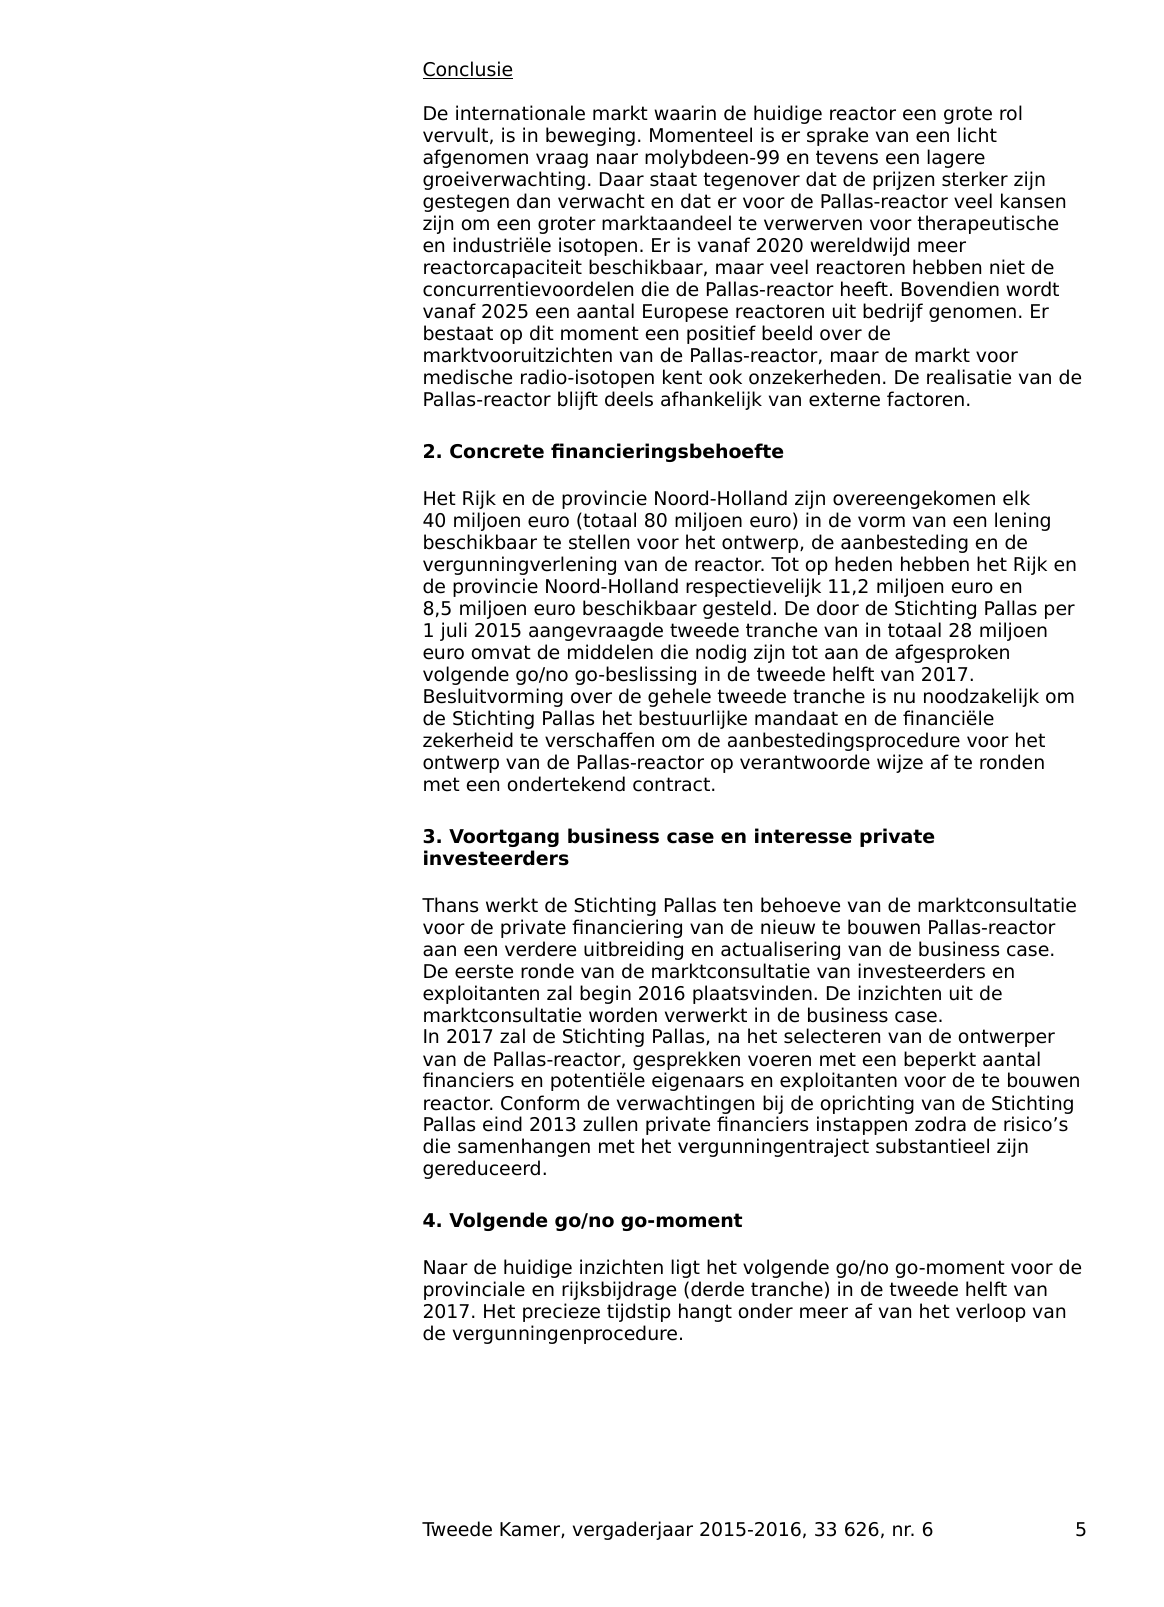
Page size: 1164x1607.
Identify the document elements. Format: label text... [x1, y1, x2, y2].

subtitle Conclusie [422, 59, 1087, 81]
text Naar de huidige inzichten ligt het volgende go/no go-moment voor de provinciale en rijksbijdrage (derde tranche) in de tweede helft van 2017. Het precieze tijdstip hangt onder meer af van het verloop van de vergunningenprocedure. [422, 1257, 1087, 1345]
text Het Rijk en de provincie Noord-Holland zijn overeengekomen elk 40 miljoen euro (totaal 80 miljoen euro) in de vorm van een lening beschikbaar te stellen voor het ontwerp, de aanbesteding en de vergunningverlening van de reactor. Tot op heden hebben het Rijk en de provincie Noord-Holland respectievelijk 11,2 miljoen euro en 8,5 miljoen euro beschikbaar gesteld. De door de Stichting Pallas per 1 juli 2015 aangevraagde tweede tranche van in totaal 28 miljoen euro omvat de middelen die nodig zijn tot aan de afgesproken volgende go/no go-beslissing in de tweede helft van 2017. Besluitvorming over de gehele tweede tranche is nu noodzakelijk om de Stichting Pallas het bestuurlijke mandaat en de financiële zekerheid te verschaffen om de aanbestedingsprocedure voor het ontwerp van de Pallas-reactor op verantwoorde wijze af te ronden met een ondertekend contract. [422, 488, 1087, 796]
subtitle 4. Volgende go/no go-moment [422, 1210, 1087, 1232]
subtitle 2. Concrete financieringsbehoefte [422, 441, 1087, 463]
text In 2017 zal de Stichting Pallas, na het selecteren van de ontwerper van de Pallas-reactor, gesprekken voeren met een beperkt aantal financiers en potentiële eigenaars en exploitanten voor de te bouwen reactor. Conform de verwachtingen bij de oprichting van de Stichting Pallas eind 2013 zullen private financiers instappen zodra de risico’s die samenhangen met het vergunningentraject substantieel zijn gereduceerd. [422, 1026, 1087, 1180]
text Thans werkt de Stichting Pallas ten behoeve van de marktconsultatie voor de private financiering van de nieuw te bouwen Pallas-reactor aan een verdere uitbreiding en actualisering van de business case. De eerste ronde van de marktconsultatie van investeerders en exploitanten zal begin 2016 plaatsvinden. De inzichten uit de marktconsultatie worden verwerkt in de business case. [422, 894, 1087, 1026]
subtitle 3. Voortgang business case en interesse private investeerders [422, 826, 1087, 869]
text De internationale markt waarin de huidige reactor een grote rol vervult, is in beweging. Momenteel is er sprake van een licht afgenomen vraag naar molybdeen-99 en tevens een lagere groeiverwachting. Daar staat tegenover dat de prijzen sterker zijn gestegen dan verwacht en dat er voor de Pallas-reactor veel kansen zijn om een groter marktaandeel te verwerven voor therapeutische en industriële isotopen. Er is vanaf 2020 wereldwijd meer reactorcapaciteit beschikbaar, maar veel reactoren hebben niet de concurrentievoordelen die de Pallas-reactor heeft. Bovendien wordt vanaf 2025 een aantal Europese reactoren uit bedrijf genomen. Er bestaat op dit moment een positief beeld over de marktvooruitzichten van de Pallas-reactor, maar de markt voor medische radio-isotopen kent ook onzekerheden. De realisatie van de Pallas-reactor blijft deels afhankelijk van externe factoren. [422, 103, 1087, 411]
